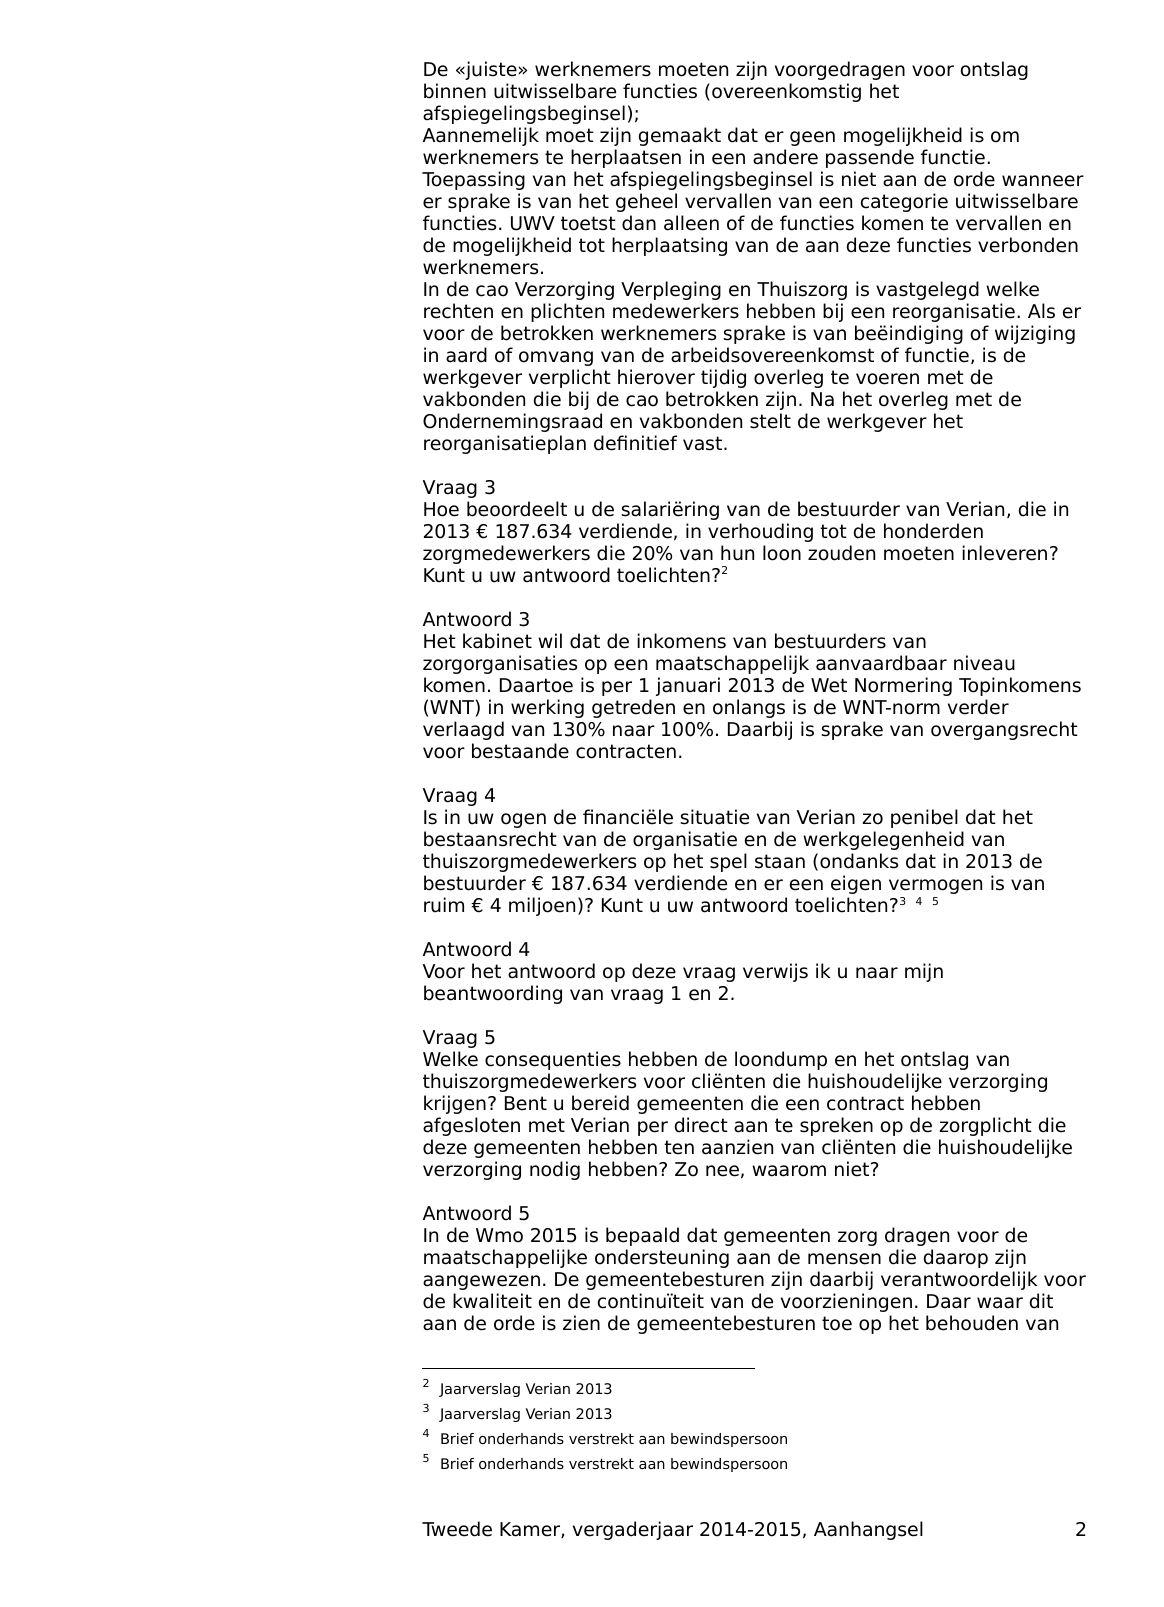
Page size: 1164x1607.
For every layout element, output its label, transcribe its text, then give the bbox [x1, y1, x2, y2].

text Aannemelijk moet zijn gemaakt dat er geen mogelijkheid is om werknemers te herplaatsen in een andere passende functie. [422, 125, 1087, 169]
text In de Wmo 2015 is bepaald dat gemeenten zorg dragen voor de maatschappelijke ondersteuning aan de mensen die daarop zijn aangewezen. De gemeentebesturen zijn daarbij verantwoordelijk voor de kwaliteit en de continuïteit van de voorzieningen. Daar waar dit aan de orde is zien de gemeentebesturen toe op het behouden van [422, 1225, 1087, 1335]
text Hoe beoordeelt u de salariëring van de bestuurder van Verian, die in 2013 € 187.634 verdiende, in verhouding tot de honderden zorgmedewerkers die 20% van hun loon zouden moeten inleveren? Kunt u uw antwoord toelichten? [422, 499, 1087, 587]
text Antwoord 3 [422, 609, 1087, 631]
text Voor het antwoord op deze vraag verwijs ik u naar mijn beantwoording van vraag 1 en 2. [422, 961, 1087, 1005]
text Brief onderhands verstrekt aan bewindspersoon [422, 1427, 1087, 1449]
text Antwoord 4 [422, 939, 1087, 961]
text Het kabinet wil dat de inkomens van bestuurders van zorgorganisaties op een maatschappelijk aanvaardbaar niveau komen. Daartoe is per 1 januari 2013 de Wet Normering Topinkomens (WNT) in werking getreden en onlangs is de WNT-norm verder verlaagd van 130% naar 100%. Daarbij is sprake van overgangsrecht voor bestaande contracten. [422, 631, 1087, 763]
text Welke consequenties hebben de loondump en het ontslag van thuiszorgmedewerkers voor cliënten die huishoudelijke verzorging krijgen? Bent u bereid gemeenten die een contract hebben afgesloten met Verian per direct aan te spreken op de zorgplicht die deze gemeenten hebben ten aanzien van cliënten die huishoudelijke verzorging nodig hebben? Zo nee, waarom niet? [422, 1049, 1087, 1181]
text Is in uw ogen de financiële situatie van Verian zo penibel dat het bestaansrecht van de organisatie en de werkgelegenheid van thuiszorgmedewerkers op het spel staan (ondanks dat in 2013 de bestuurder € 187.634 verdiende en er een eigen vermogen is van ruim € 4 miljoen)? Kunt u uw antwoord toelichten? [422, 807, 1087, 917]
text De «juiste» werknemers moeten zijn voorgedragen voor ontslag binnen uitwisselbare functies (overeenkomstig het afspiegelingsbeginsel); [422, 59, 1087, 125]
text Vraag 4 [422, 785, 1087, 807]
text Jaarverslag Verian 2013 [422, 1402, 1087, 1424]
text Jaarverslag Verian 2013 [422, 1377, 1087, 1399]
text Vraag 5 [422, 1027, 1087, 1049]
text Antwoord 5 [422, 1203, 1087, 1225]
text Brief onderhands verstrekt aan bewindspersoon [422, 1452, 1087, 1474]
text Vraag 3 [422, 477, 1087, 499]
text In de cao Verzorging Verpleging en Thuiszorg is vastgelegd welke rechten en plichten medewerkers hebben bij een reorganisatie. Als er voor de betrokken werknemers sprake is van beëindiging of wijziging in aard of omvang van de arbeidsovereenkomst of functie, is de werkgever verplicht hierover tijdig overleg te voeren met de vakbonden die bij de cao betrokken zijn. Na het overleg met de Ondernemingsraad en vakbonden stelt de werkgever het reorganisatieplan definitief vast. [422, 279, 1087, 455]
text Toepassing van het afspiegelingsbeginsel is niet aan de orde wanneer er sprake is van het geheel vervallen van een categorie uitwisselbare functies. UWV toetst dan alleen of de functies komen te vervallen en de mogelijkheid tot herplaatsing van de aan deze functies verbonden werknemers. [422, 169, 1087, 279]
